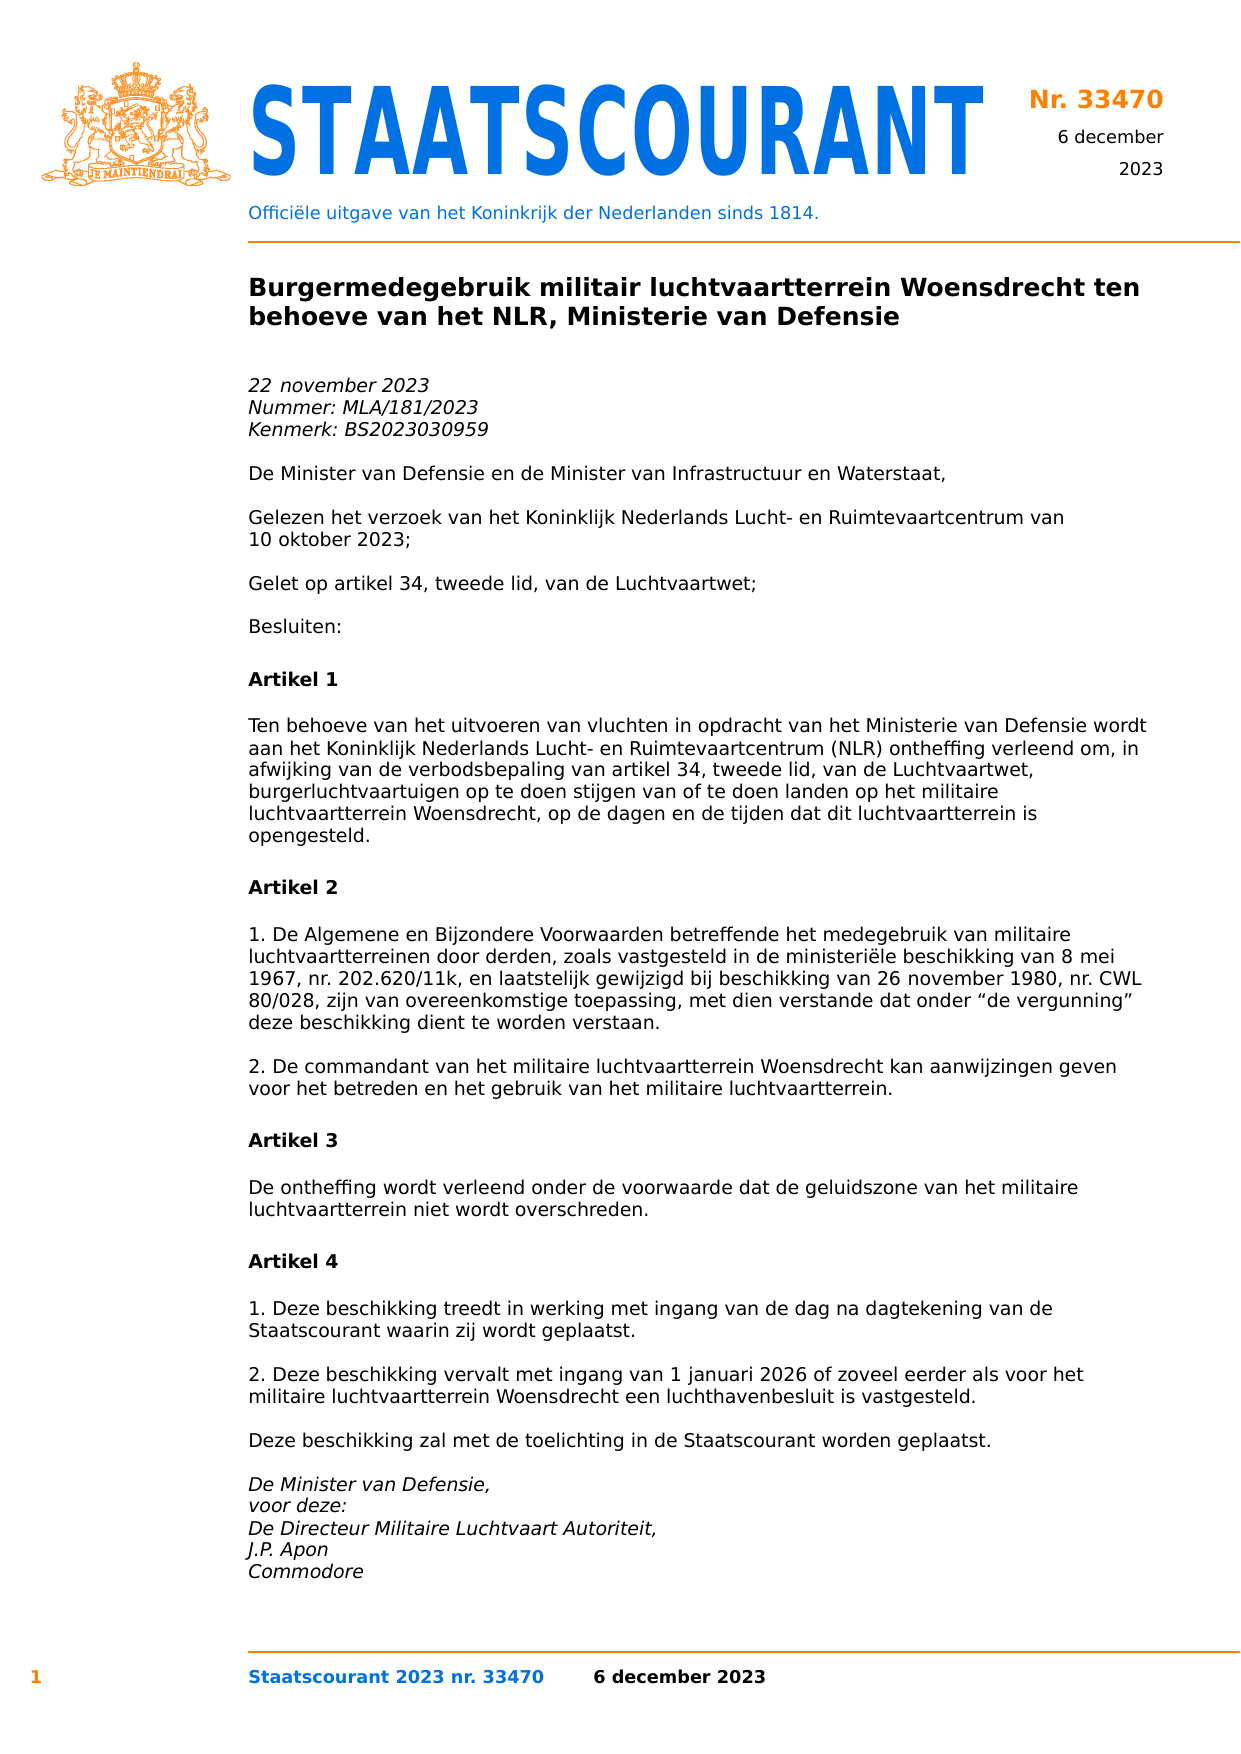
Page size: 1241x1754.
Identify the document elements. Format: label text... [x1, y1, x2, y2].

subtitle Artikel 3 [248, 1130, 1163, 1152]
subtitle Artikel 1 [248, 668, 1163, 690]
text 1. Deze beschikking treedt in werking met ingang van de dag na dagtekening van de Staatscourant waarin zij wordt geplaatst. [248, 1298, 1163, 1342]
picture [41, 62, 231, 186]
subtitle Artikel 4 [248, 1251, 1163, 1273]
subtitle Artikel 2 [248, 877, 1163, 899]
text Gelet op artikel 34, tweede lid, van de Luchtvaartwet; [248, 573, 1163, 594]
text 2. De commandant van het militaire luchtvaartterrein Woensdrecht kan aanwijzingen geven voor het betreden en het gebruik van het militaire luchtvaartterrein. [248, 1056, 1163, 1100]
table_header Nr. 33470 [998, 62, 1240, 121]
table_cell 6 december [998, 121, 1240, 153]
subtitle Burgermedegebruik militair luchtvaartterrein Woensdrecht ten behoeve van het NLR, Ministerie van Defensie [248, 273, 1163, 331]
text Gelezen het verzoek van het Koninklijk Nederlands Lucht- en Ruimtevaartcentrum van 10 oktober 2023; [248, 507, 1163, 551]
table_cell 2023 [998, 153, 1240, 203]
table_header STAATSCOURANT [248, 62, 998, 203]
text Nummer: MLA/181/2023 [248, 397, 1163, 419]
text De Minister van Defensie en de Minister van Infrastructuur en Waterstaat, [248, 463, 1163, 485]
text 22 november 2023 [248, 375, 1163, 397]
text 2. Deze beschikking vervalt met ingang van 1 januari 2026 of zoveel eerder als voor het militaire luchtvaartterrein Woensdrecht een luchthavenbesluit is vastgesteld. [248, 1364, 1163, 1408]
text De Minister van Defensie, voor deze: De Directeur Militaire Luchtvaart Autoriteit, J.P. Apon Commodore [248, 1473, 1163, 1583]
table_header [25, 62, 248, 241]
text De ontheffing wordt verleend onder de voorwaarde dat de geluidszone van het militaire luchtvaartterrein niet wordt overschreden. [248, 1177, 1163, 1221]
text Ten behoeve van het uitvoeren van vluchten in opdracht van het Ministerie van Defensie wordt aan het Koninklijk Nederlands Lucht- en Ruimtevaartcentrum (NLR) ontheffing verleend om, in afwijking van de verbodsbepaling van artikel 34, tweede lid, van de Luchtvaartwet, burgerluchtvaartuigen op te doen stijgen van of te doen landen op het militaire luchtvaartterrein Woensdrecht, op de dagen en de tijden dat dit luchtvaartterrein is opengesteld. [248, 715, 1163, 847]
table_cell Officiële uitgave van het Koninkrijk der Nederlanden sinds 1814. [248, 203, 1240, 241]
text Deze beschikking zal met de toelichting in de Staatscourant worden geplaatst. [248, 1429, 1163, 1452]
text 1. De Algemene en Bijzondere Voorwaarden betreffende het medegebruik van militaire luchtvaartterreinen door derden, zoals vastgesteld in de ministeriële beschikking van 8 mei 1967, nr. 202.620/11k, en laatstelijk gewijzigd bij beschikking van 26 november 1980, nr. CWL 80/028, zijn van overeenkomstige toepassing, met dien verstande dat onder “de vergunning” deze beschikking dient te worden verstaan. [248, 924, 1163, 1034]
text Kenmerk: BS2023030959 [248, 419, 1163, 441]
text Besluiten: [248, 616, 1163, 638]
